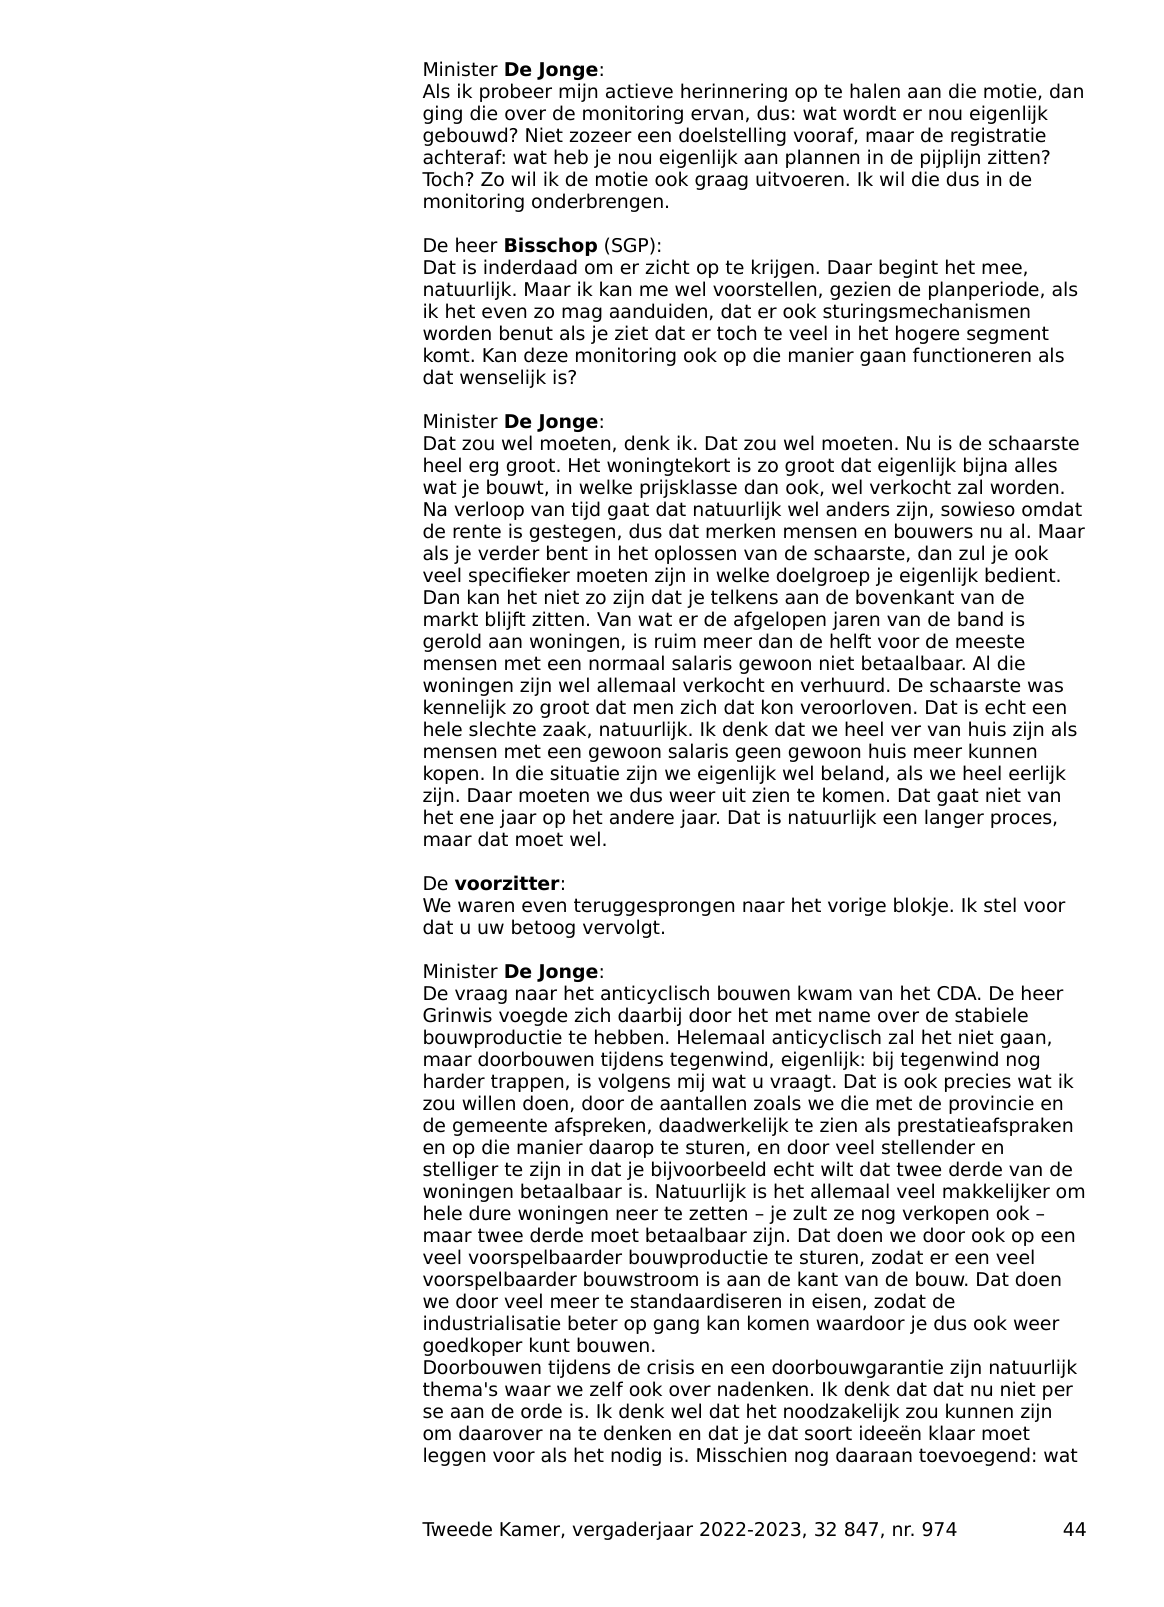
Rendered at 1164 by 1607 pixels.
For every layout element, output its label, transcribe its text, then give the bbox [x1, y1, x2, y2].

text De vraag naar het anticyclisch bouwen kwam van het CDA. De heer Grinwis voegde zich daarbij door het met name over de stabiele bouwproductie te hebben. Helemaal anticyclisch zal het niet gaan, maar doorbouwen tijdens tegenwind, eigenlijk: bij tegenwind nog harder trappen, is volgens mij wat u vraagt. Dat is ook precies wat ik zou willen doen, door de aantallen zoals we die met de provincie en de gemeente afspreken, daadwerkelijk te zien als prestatieafspraken en op die manier daarop te sturen, en door veel stellender en stelliger te zijn in dat je bijvoorbeeld echt wilt dat twee derde van de woningen betaalbaar is. Natuurlijk is het allemaal veel makkelijker om hele dure woningen neer te zetten – je zult ze nog verkopen ook – maar twee derde moet betaalbaar zijn. Dat doen we door ook op een veel voorspelbaarder bouwproductie te sturen, zodat er een veel voorspelbaarder bouwstroom is aan de kant van de bouw. Dat doen we door veel meer te standaardiseren in eisen, zodat de industrialisatie beter op gang kan komen waardoor je dus ook weer goedkoper kunt bouwen. [422, 983, 1087, 1357]
text Doorbouwen tijdens de crisis en een doorbouwgarantie zijn natuurlijk thema's waar we zelf ook over nadenken. Ik denk dat dat nu niet per se aan de orde is. Ik denk wel dat het noodzakelijk zou kunnen zijn om daarover na te denken en dat je dat soort ideeën klaar moet leggen voor als het nodig is. Misschien nog daaraan toevoegend: wat [422, 1357, 1087, 1467]
text We waren even teruggesprongen naar het vorige blokje. Ik stel voor dat u uw betoog vervolgt. [422, 895, 1087, 939]
text De heer Bisschop (SGP): [422, 235, 1087, 257]
text Minister De Jonge: [422, 59, 1087, 81]
text Dat zou wel moeten, denk ik. Dat zou wel moeten. Nu is de schaarste heel erg groot. Het woningtekort is zo groot dat eigenlijk bijna alles wat je bouwt, in welke prijsklasse dan ook, wel verkocht zal worden. Na verloop van tijd gaat dat natuurlijk wel anders zijn, sowieso omdat de rente is gestegen, dus dat merken mensen en bouwers nu al. Maar als je verder bent in het oplossen van de schaarste, dan zul je ook veel specifieker moeten zijn in welke doelgroep je eigenlijk bedient. Dan kan het niet zo zijn dat je telkens aan de bovenkant van de markt blijft zitten. Van wat er de afgelopen jaren van de band is gerold aan woningen, is ruim meer dan de helft voor de meeste mensen met een normaal salaris gewoon niet betaalbaar. Al die woningen zijn wel allemaal verkocht en verhuurd. De schaarste was kennelijk zo groot dat men zich dat kon veroorloven. Dat is echt een hele slechte zaak, natuurlijk. Ik denk dat we heel ver van huis zijn als mensen met een gewoon salaris geen gewoon huis meer kunnen kopen. In die situatie zijn we eigenlijk wel beland, als we heel eerlijk zijn. Daar moeten we dus weer uit zien te komen. Dat gaat niet van het ene jaar op het andere jaar. Dat is natuurlijk een langer proces, maar dat moet wel. [422, 433, 1087, 851]
text Als ik probeer mijn actieve herinnering op te halen aan die motie, dan ging die over de monitoring ervan, dus: wat wordt er nou eigenlijk gebouwd? Niet zozeer een doelstelling vooraf, maar de registratie achteraf: wat heb je nou eigenlijk aan plannen in de pijplijn zitten? Toch? Zo wil ik de motie ook graag uitvoeren. Ik wil die dus in de monitoring onderbrengen. [422, 81, 1087, 213]
text De voorzitter: [422, 873, 1087, 895]
text Dat is inderdaad om er zicht op te krijgen. Daar begint het mee, natuurlijk. Maar ik kan me wel voorstellen, gezien de planperiode, als ik het even zo mag aanduiden, dat er ook sturingsmechanismen worden benut als je ziet dat er toch te veel in het hogere segment komt. Kan deze monitoring ook op die manier gaan functioneren als dat wenselijk is? [422, 257, 1087, 389]
text Minister De Jonge: [422, 411, 1087, 433]
text Minister De Jonge: [422, 961, 1087, 983]
